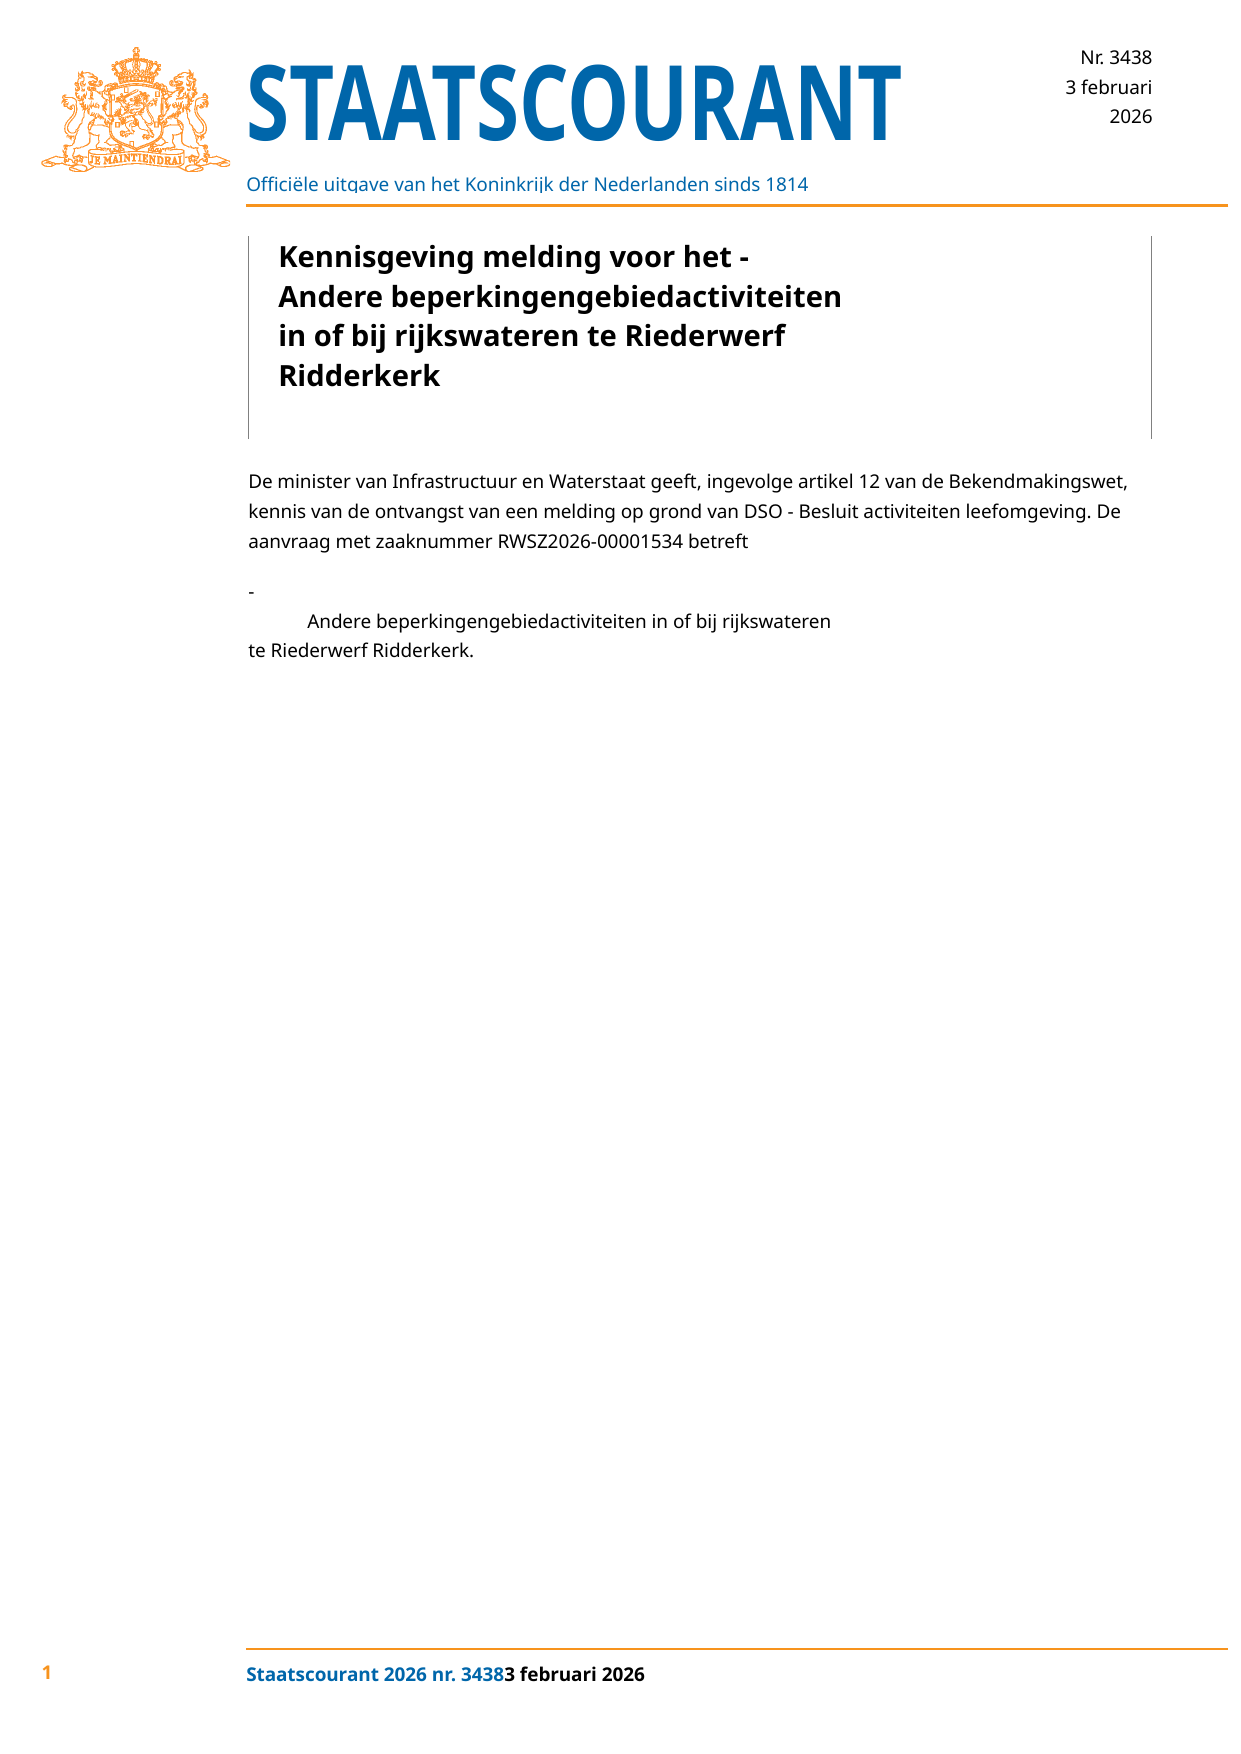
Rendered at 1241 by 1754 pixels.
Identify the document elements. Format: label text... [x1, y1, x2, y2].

text De minister van Infrastructuur en Waterstaat geeft, ingevolge artikel 12 van de Bekendmakingswet, kennis van de ontvangst van een melding op grond van DSO - Besluit activiteiten leefomgeving. De aanvraag met zaaknummer RWSZ2026-00001534 betreft [248, 469, 1152, 553]
picture [41, 47, 231, 172]
table_header Kennisgeving melding voor het -Andere beperkingengebiedactiviteiten in of bij rijkswateren te Riederwerf Ridderkerk [249, 236, 850, 439]
table_header [850, 414, 1151, 439]
table_header [1090, 236, 1151, 413]
picture [912, 236, 1090, 414]
table_header [850, 236, 912, 413]
text te Riederwerf Ridderkerk. [248, 637, 1152, 663]
list Andere beperkingengebiedactiviteiten in of bij rijkswateren [248, 608, 1152, 633]
